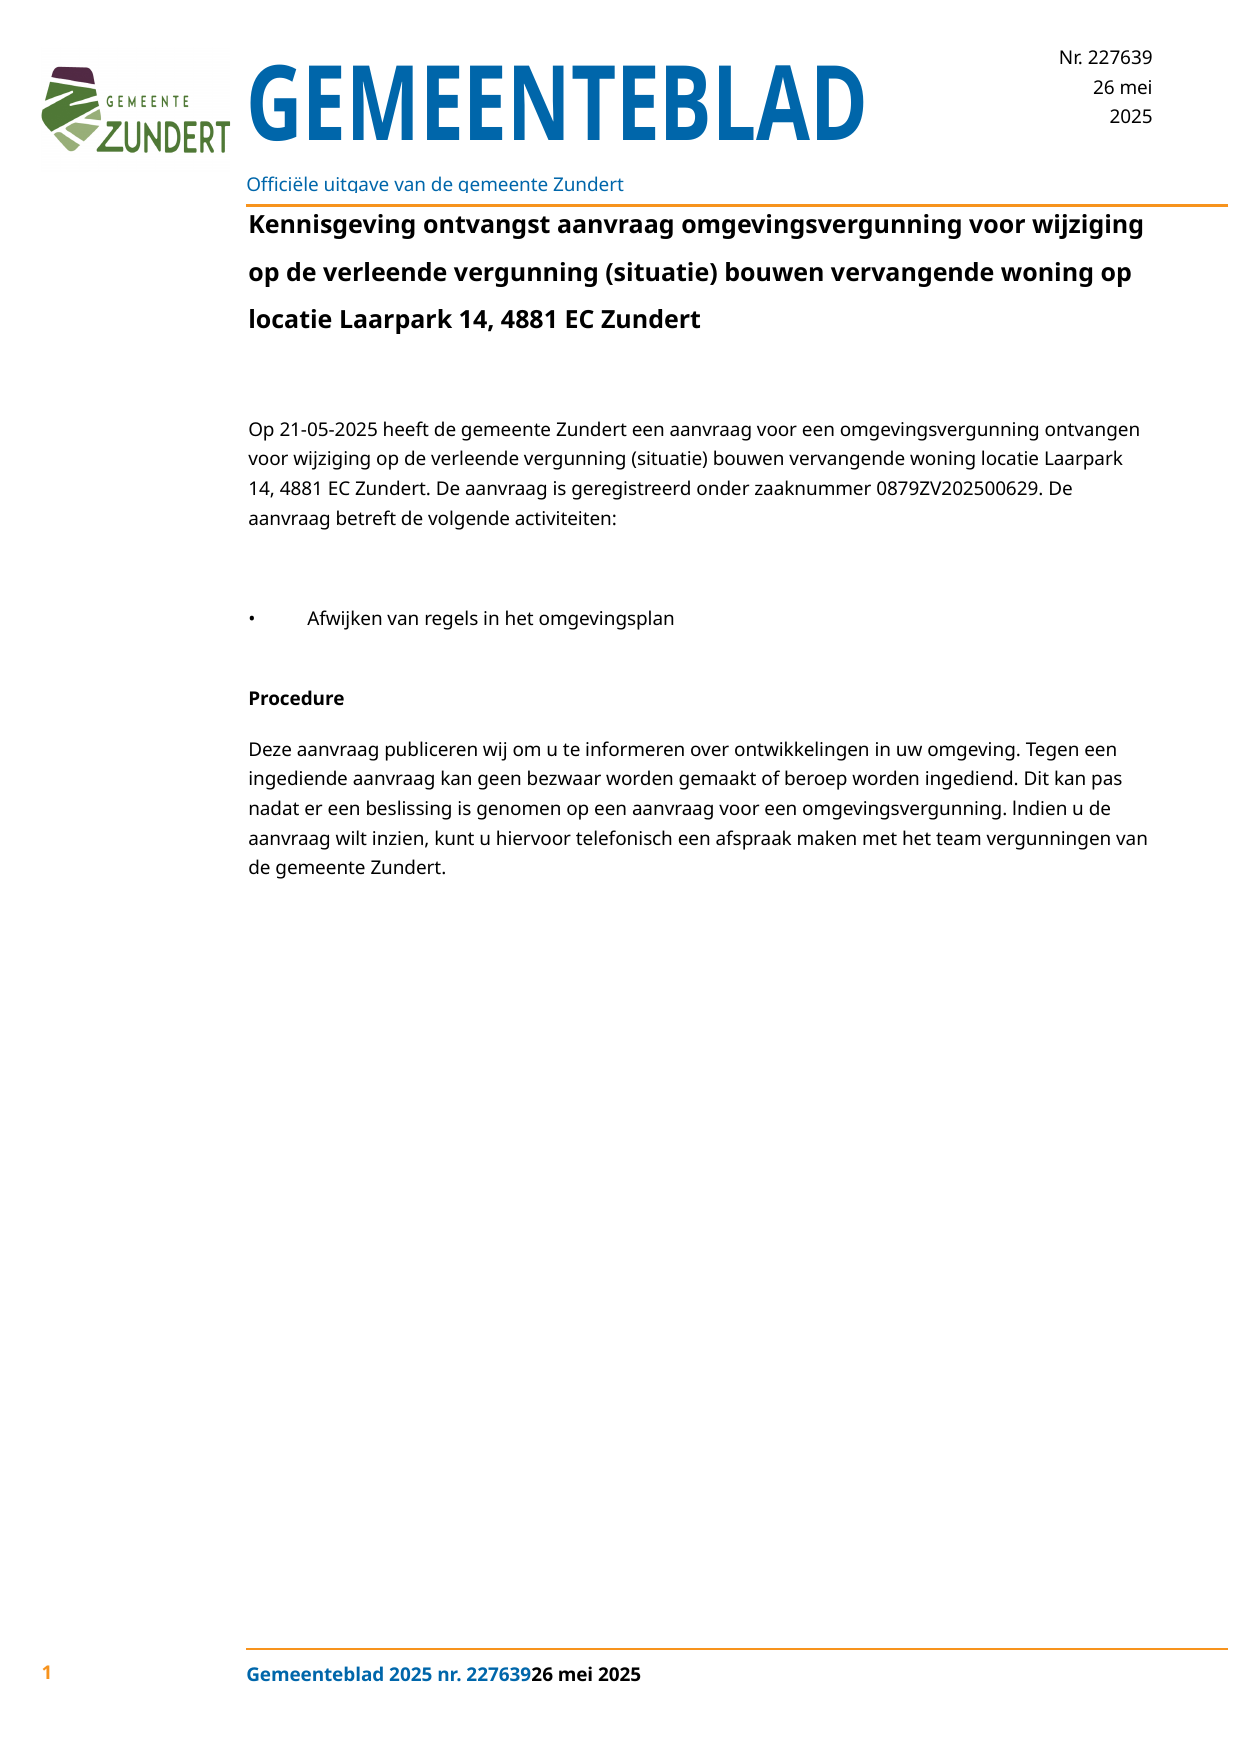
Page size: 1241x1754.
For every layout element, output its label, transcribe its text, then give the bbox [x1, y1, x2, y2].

text Op 21-05-2025 heeft de gemeente Zundert een aanvraag voor een omgevingsvergunning ontvangen voor wijziging op de verleende vergunning (situatie) bouwen vervangende woning locatie Laarpark 14, 4881 EC Zundert. De aanvraag is geregistreerd onder zaaknummer 0879ZV202500629. De aanvraag betreft de volgende activiteiten: [248, 416, 1152, 530]
list Afwijken van regels in het omgevingsplan [248, 606, 1152, 631]
text Deze aanvraag publiceren wij om u te informeren over ontwikkelingen in uw omgeving. Tegen een ingediende aanvraag kan geen bezwaar worden gemaakt of beroep worden ingediend. Dit kan pas nadat er een beslissing is genomen op een aanvraag voor een omgevingsvergunning. lndien u de aanvraag wilt inzien, kunt u hiervoor telefonisch een afspraak maken met het team vergunningen van de gemeente Zundert. [248, 736, 1152, 880]
text Procedure [248, 686, 1152, 711]
text Kennisgeving ontvangst aanvraag omgevingsvergunning voor wijziging op de verleende vergunning (situatie) bouwen vervangende woning op locatie Laarpark 14, 4881 EC Zundert [248, 207, 1152, 336]
picture [41, 47, 231, 172]
